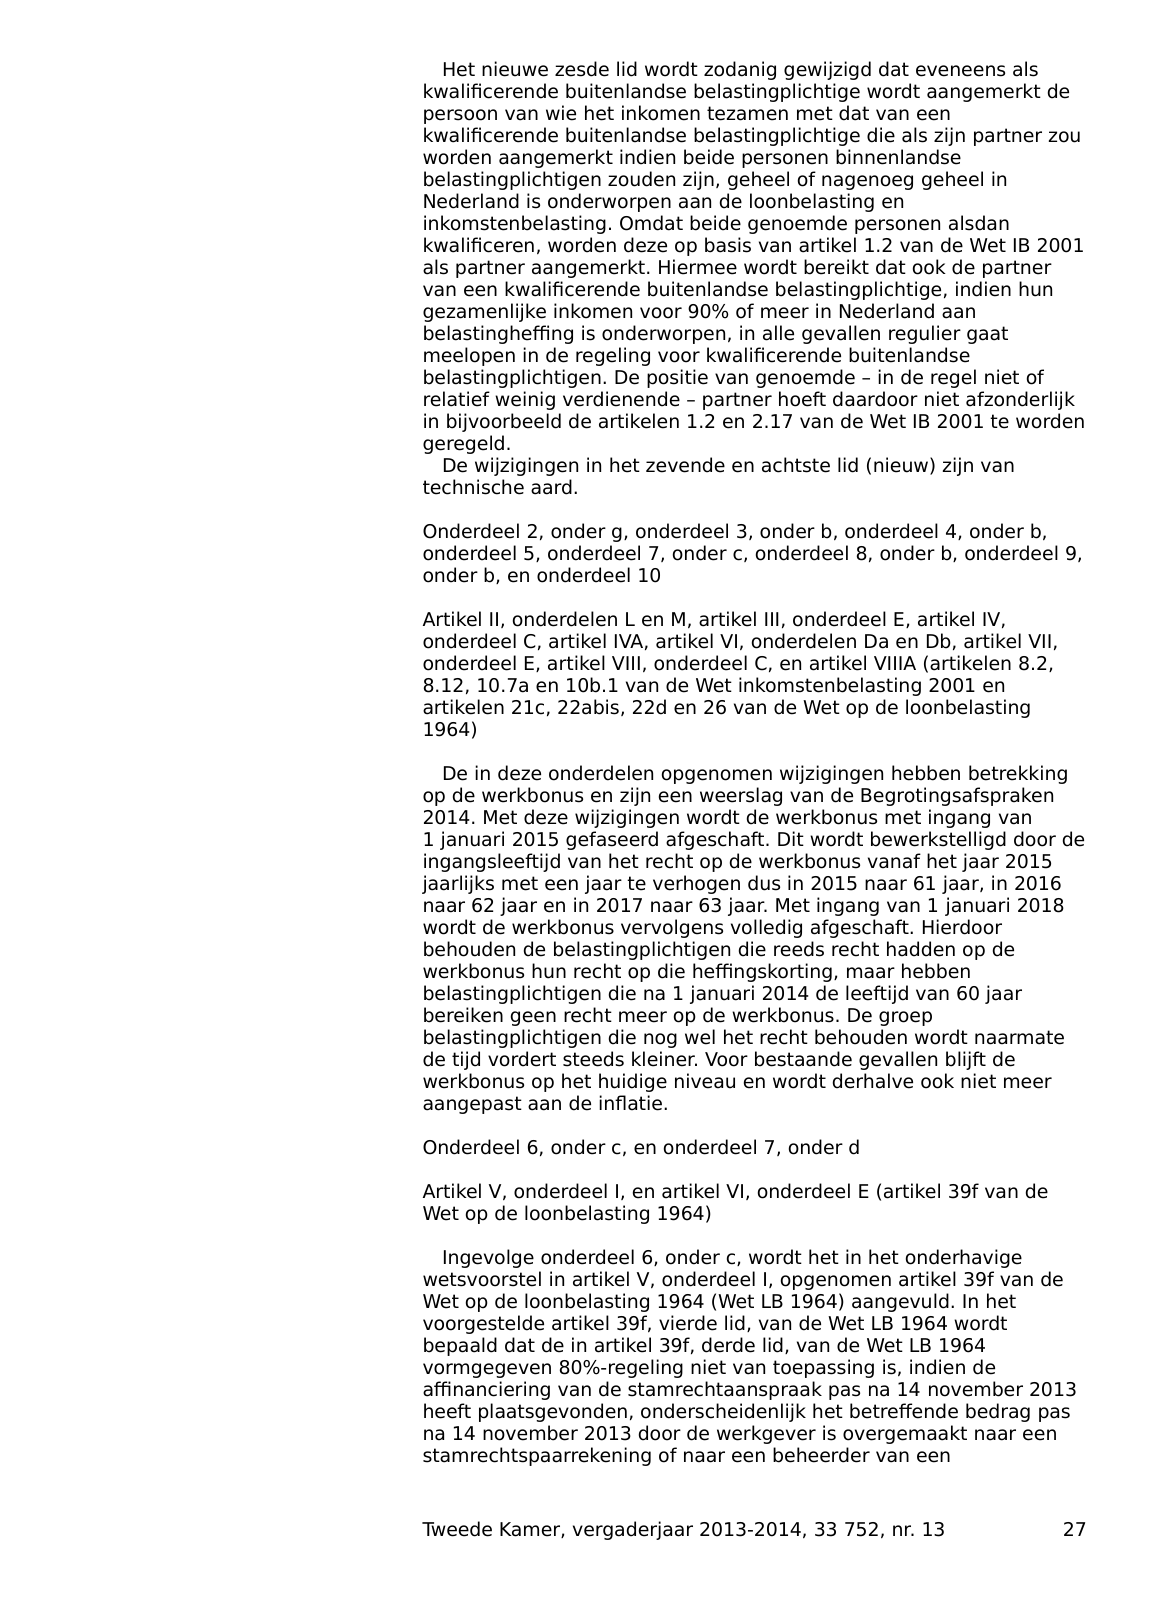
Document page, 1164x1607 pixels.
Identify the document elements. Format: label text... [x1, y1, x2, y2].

text Ingevolge onderdeel 6, onder c, wordt het in het onderhavige wetsvoorstel in artikel V, onderdeel I, opgenomen artikel 39f van de Wet op de loonbelasting 1964 (Wet LB 1964) aangevuld. In het voorgestelde artikel 39f, vierde lid, van de Wet LB 1964 wordt bepaald dat de in artikel 39f, derde lid, van de Wet LB 1964 vormgegeven 80%-regeling niet van toepassing is, indien de affinanciering van de stamrechtaanspraak pas na 14 november 2013 heeft plaatsgevonden, onderscheidenlijk het betreffende bedrag pas na 14 november 2013 door de werkgever is overgemaakt naar een stamrechtspaarrekening of naar een beheerder van een [422, 1247, 1087, 1467]
text De in deze onderdelen opgenomen wijzigingen hebben betrekking op de werkbonus en zijn een weerslag van de Begrotingsafspraken 2014. Met deze wijzigingen wordt de werkbonus met ingang van 1 januari 2015 gefaseerd afgeschaft. Dit wordt bewerkstelligd door de ingangsleeftijd van het recht op de werkbonus vanaf het jaar 2015 jaarlijks met een jaar te verhogen dus in 2015 naar 61 jaar, in 2016 naar 62 jaar en in 2017 naar 63 jaar. Met ingang van 1 januari 2018 wordt de werkbonus vervolgens volledig afgeschaft. Hierdoor behouden de belastingplichtigen die reeds recht hadden op de werkbonus hun recht op die heffingskorting, maar hebben belastingplichtigen die na 1 januari 2014 de leeftijd van 60 jaar bereiken geen recht meer op de werkbonus. De groep belastingplichtigen die nog wel het recht behouden wordt naarmate de tijd vordert steeds kleiner. Voor bestaande gevallen blijft de werkbonus op het huidige niveau en wordt derhalve ook niet meer aangepast aan de inflatie. [422, 763, 1087, 1115]
subtitle Artikel V, onderdeel I, en artikel VI, onderdeel E (artikel 39f van de Wet op de loonbelasting 1964) [422, 1181, 1087, 1225]
text Het nieuwe zesde lid wordt zodanig gewijzigd dat eveneens als kwalificerende buitenlandse belastingplichtige wordt aangemerkt de persoon van wie het inkomen tezamen met dat van een kwalificerende buitenlandse belastingplichtige die als zijn partner zou worden aangemerkt indien beide personen binnenlandse belastingplichtigen zouden zijn, geheel of nagenoeg geheel in Nederland is onderworpen aan de loonbelasting en inkomstenbelasting. Omdat beide genoemde personen alsdan kwalificeren, worden deze op basis van artikel 1.2 van de Wet IB 2001 als partner aangemerkt. Hiermee wordt bereikt dat ook de partner van een kwalificerende buitenlandse belastingplichtige, indien hun gezamenlijke inkomen voor 90% of meer in Nederland aan belastingheffing is onderworpen, in alle gevallen regulier gaat meelopen in de regeling voor kwalificerende buitenlandse belastingplichtigen. De positie van genoemde – in de regel niet of relatief weinig verdienende – partner hoeft daardoor niet afzonderlijk in bijvoorbeeld de artikelen 1.2 en 2.17 van de Wet IB 2001 te worden geregeld. [422, 59, 1087, 455]
subtitle Onderdeel 6, onder c, en onderdeel 7, onder d [422, 1137, 1087, 1159]
subtitle Onderdeel 2, onder g, onderdeel 3, onder b, onderdeel 4, onder b, onderdeel 5, onderdeel 7, onder c, onderdeel 8, onder b, onderdeel 9, onder b, en onderdeel 10 [422, 521, 1087, 587]
text De wijzigingen in het zevende en achtste lid (nieuw) zijn van technische aard. [422, 455, 1087, 499]
subtitle Artikel II, onderdelen L en M, artikel III, onderdeel E, artikel IV, onderdeel C, artikel IVA, artikel VI, onderdelen Da en Db, artikel VII, onderdeel E, artikel VIII, onderdeel C, en artikel VIIIA (artikelen 8.2, 8.12, 10.7a en 10b.1 van de Wet inkomstenbelasting 2001 en artikelen 21c, 22abis, 22d en 26 van de Wet op de loonbelasting 1964) [422, 609, 1087, 741]
